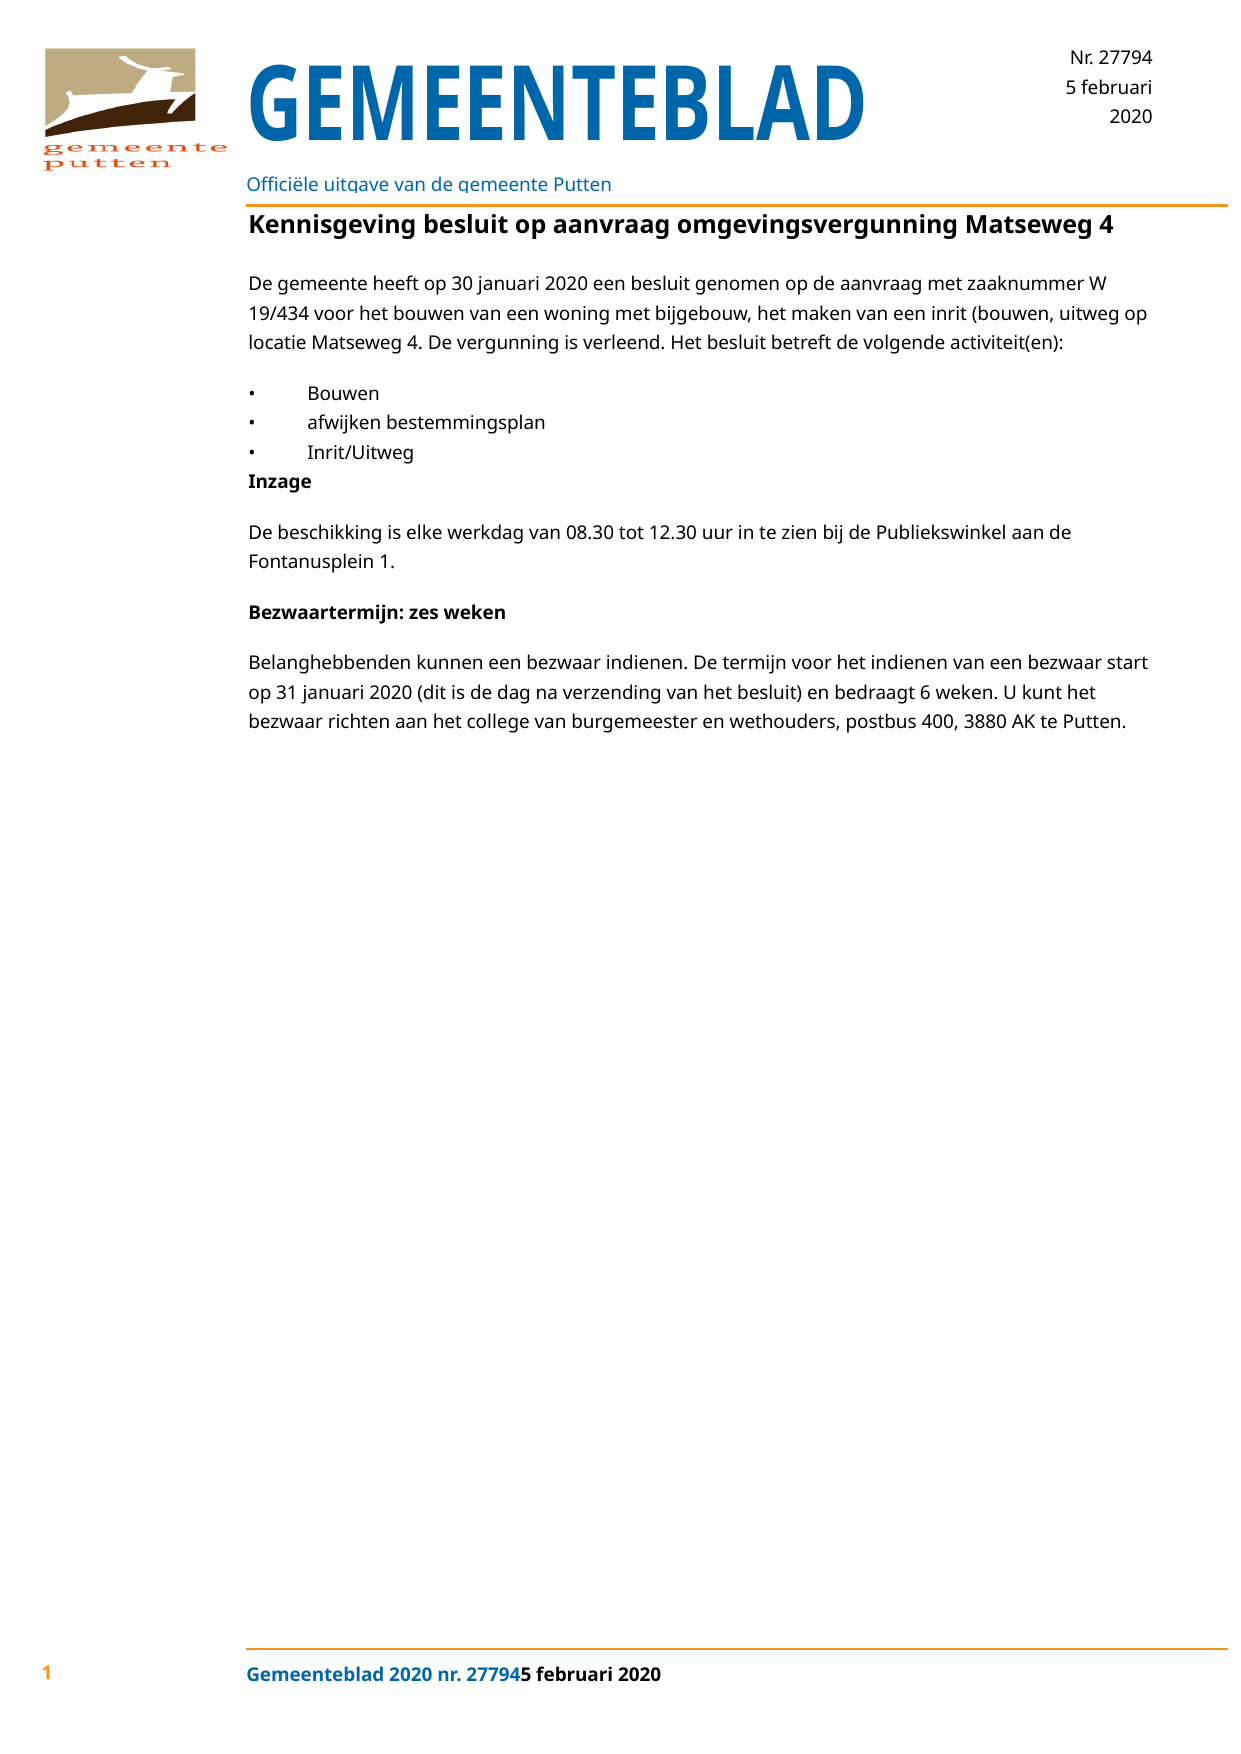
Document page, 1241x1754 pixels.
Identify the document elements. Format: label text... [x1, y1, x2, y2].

list afwijken bestemmingsplan [248, 409, 1152, 435]
text Bezwaartermijn: zes weken [248, 599, 1152, 625]
text De gemeente heeft op 30 januari 2020 een besluit genomen op de aanvraag met zaaknummer W 19/434 voor het bouwen van een woning met bijgebouw, het maken van een inrit (bouwen, uitweg op locatie Matseweg 4. De vergunning is verleend. Het besluit betreft de volgende activiteit(en): [248, 270, 1152, 355]
text De beschikking is elke werkdag van 08.30 tot 12.30 uur in te zien bij de Publiekswinkel aan de Fontanusplein 1. [248, 519, 1152, 574]
list Inrit/Uitweg [248, 439, 1152, 465]
list Bouwen [248, 380, 1152, 406]
picture [41, 47, 231, 172]
text Belanghebbenden kunnen een bezwaar indienen. De termijn voor het indienen van een bezwaar start op 31 januari 2020 (dit is de dag na verzending van het besluit) en bedraagt 6 weken. U kunt het bezwaar richten aan het college van burgemeester en wethouders, postbus 400, 3880 AK te Putten. [248, 649, 1152, 734]
text Kennisgeving besluit op aanvraag omgevingsvergunning Matseweg 4 [248, 207, 1152, 241]
text Inzage [248, 469, 1152, 494]
